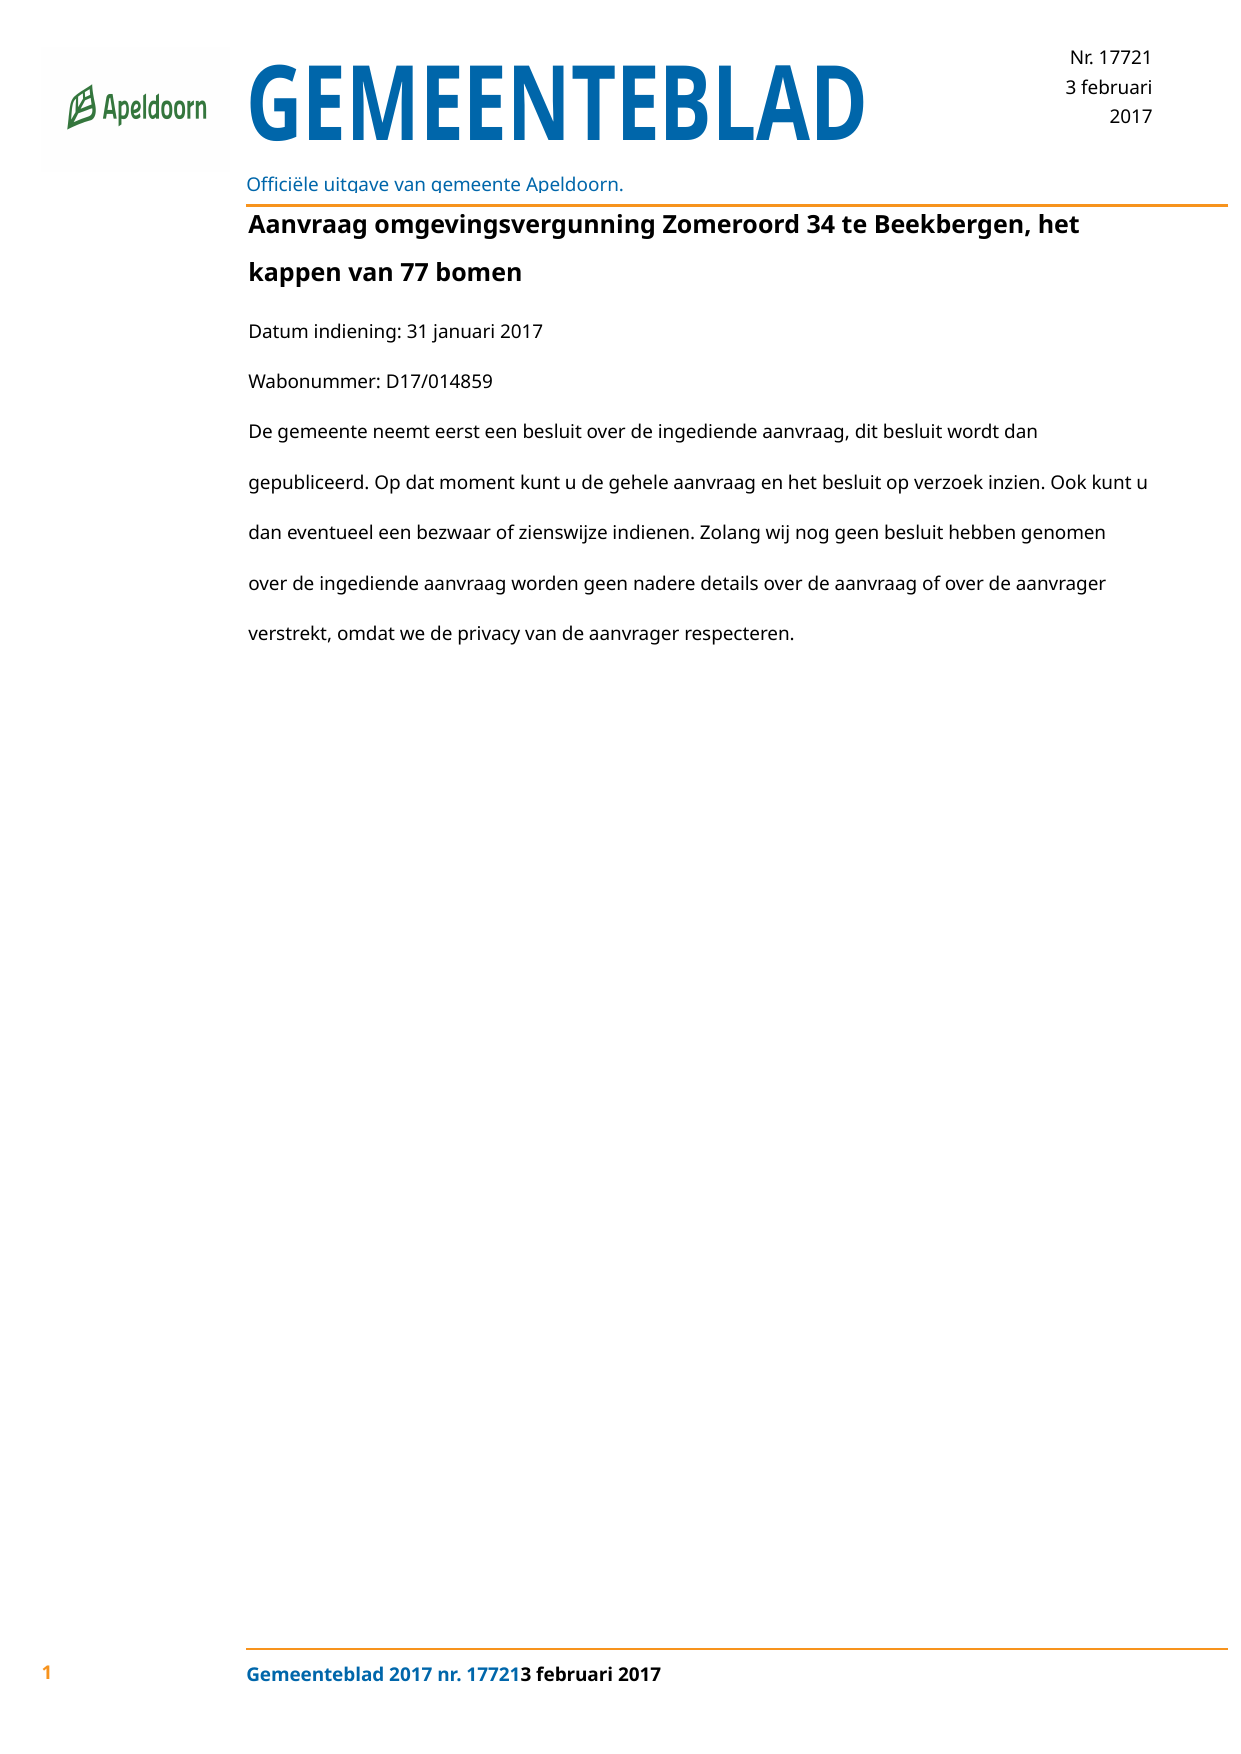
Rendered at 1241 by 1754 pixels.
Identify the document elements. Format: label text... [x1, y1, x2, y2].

text verstrekt, omdat we de privacy van de aanvrager respecteren. [248, 620, 1152, 646]
text Datum indiening: 31 januari 2017 [248, 318, 1152, 344]
picture [41, 47, 231, 172]
text De gemeente neemt eerst een besluit over de ingediende aanvraag, dit besluit wordt dan [248, 419, 1152, 444]
text dan eventueel een bezwaar of zienswijze indienen. Zolang wij nog geen besluit hebben genomen [248, 519, 1152, 545]
text Aanvraag omgevingsvergunning Zomeroord 34 te Beekbergen, het kappen van 77 bomen [248, 207, 1152, 288]
text over de ingediende aanvraag worden geen nadere details over de aanvraag of over de aanvrager [248, 570, 1152, 596]
text gepubliceerd. Op dat moment kunt u de gehele aanvraag en het besluit op verzoek inzien. Ook kunt u [248, 469, 1152, 495]
text Wabonummer: D17/014859 [248, 368, 1152, 394]
